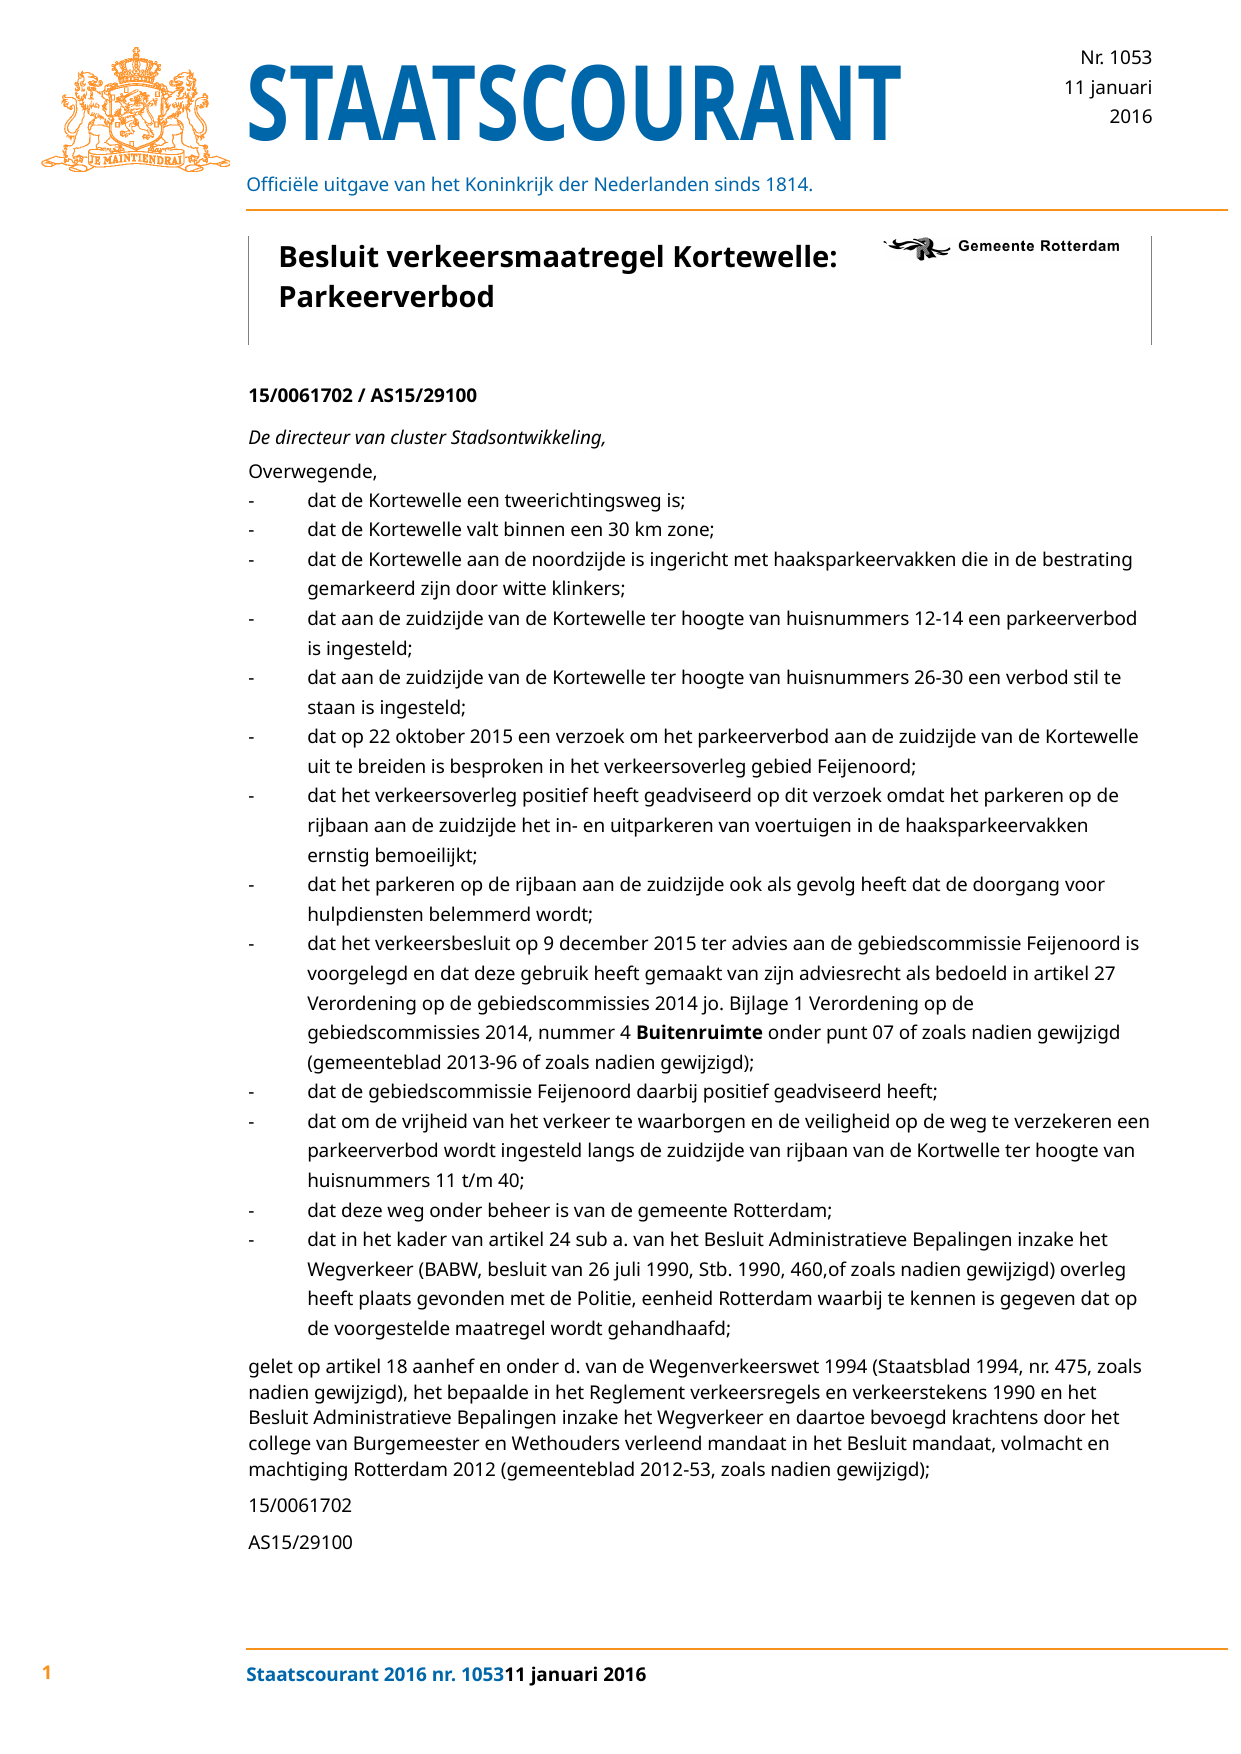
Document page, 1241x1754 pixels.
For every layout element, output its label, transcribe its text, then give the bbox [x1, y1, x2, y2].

table_header Besluit verkeersmaatregel Kortewelle: Parkeerverbod [249, 236, 850, 345]
table_header [850, 236, 1151, 345]
list dat de Kortewelle een tweerichtingsweg is; [248, 487, 1152, 513]
picture [882, 236, 1119, 261]
list dat deze weg onder beheer is van de gemeente Rotterdam; [248, 1197, 1152, 1223]
list dat aan de zuidzijde van de Kortewelle ter hoogte van huisnummers 26-30 een verbod stil te staan is ingesteld; [248, 664, 1152, 720]
text AS15/29100 [248, 1529, 1152, 1555]
picture [41, 47, 231, 172]
list dat de Kortewelle aan de noordzijde is ingericht met haaksparkeervakken die in de bestrating gemarkeerd zijn door witte klinkers; [248, 546, 1152, 601]
list dat de gebiedscommissie Feijenoord daarbij positief geadviseerd heeft; [248, 1078, 1152, 1104]
list dat het parkeren op de rijbaan aan de zuidzijde ook als gevolg heeft dat de doorgang voor hulpdiensten belemmerd wordt; [248, 871, 1152, 927]
list dat aan de zuidzijde van de Kortewelle ter hoogte van huisnummers 12-14 een parkeerverbod is ingesteld; [248, 605, 1152, 661]
list dat in het kader van artikel 24 sub a. van het Besluit Administratieve Bepalingen inzake het Wegverkeer (BABW, besluit van 26 juli 1990, Stb. 1990, 460,of zoals nadien gewijzigd) overleg heeft plaats gevonden met de Politie, eenheid Rotterdam waarbij te kennen is gegeven dat op de voorgestelde maatregel wordt gehandhaafd; [248, 1226, 1152, 1341]
text De directeur van cluster Stadsontwikkeling, [248, 424, 1152, 450]
text gelet op artikel 18 aanhef en onder d. van de Wegenverkeerswet 1994 (Staatsblad 1994, nr. 475, zoals nadien gewijzigd), het bepaalde in het Reglement verkeersregels en verkeerstekens 1990 en het Besluit Administratieve Bepalingen inzake het Wegverkeer en daartoe bevoegd krachtens door het college van Burgemeester en Wethouders verleend mandaat in het Besluit mandaat, volmacht en machtiging Rotterdam 2012 (gemeenteblad 2012-53, zoals nadien gewijzigd); [248, 1353, 1152, 1482]
list dat om de vrijheid van het verkeer te waarborgen en de veiligheid op de weg te verzekeren een parkeerverbod wordt ingesteld langs de zuidzijde van rijbaan van de Kortwelle ter hoogte van huisnummers 11 t/m 40; [248, 1108, 1152, 1193]
list dat op 22 oktober 2015 een verzoek om het parkeerverbod aan de zuidzijde van de Kortewelle uit te breiden is besproken in het verkeersoverleg gebied Feijenoord; [248, 723, 1152, 779]
list dat het verkeersbesluit op 9 december 2015 ter advies aan de gebiedscommissie Feijenoord is voorgelegd en dat deze gebruik heeft gemaakt van zijn adviesrecht als bedoeld in artikel 27 Verordening op de gebiedscommissies 2014 jo. Bijlage 1 Verordening op de gebiedscommissies 2014, nummer 4 Buitenruimte onder punt 07 of zoals nadien gewijzigd (gemeenteblad 2013-96 of zoals nadien gewijzigd); [248, 931, 1152, 1075]
list dat het verkeersoverleg positief heeft geadviseerd op dit verzoek omdat het parkeren op de rijbaan aan de zuidzijde het in- en uitparkeren van voertuigen in de haaksparkeervakken ernstig bemoeilijkt; [248, 783, 1152, 868]
text 15/0061702 / AS15/29100 [248, 383, 1152, 408]
text 15/0061702 [248, 1493, 1152, 1518]
list dat de Kortewelle valt binnen een 30 km zone; [248, 516, 1152, 542]
text Overwegende, [248, 458, 1152, 484]
